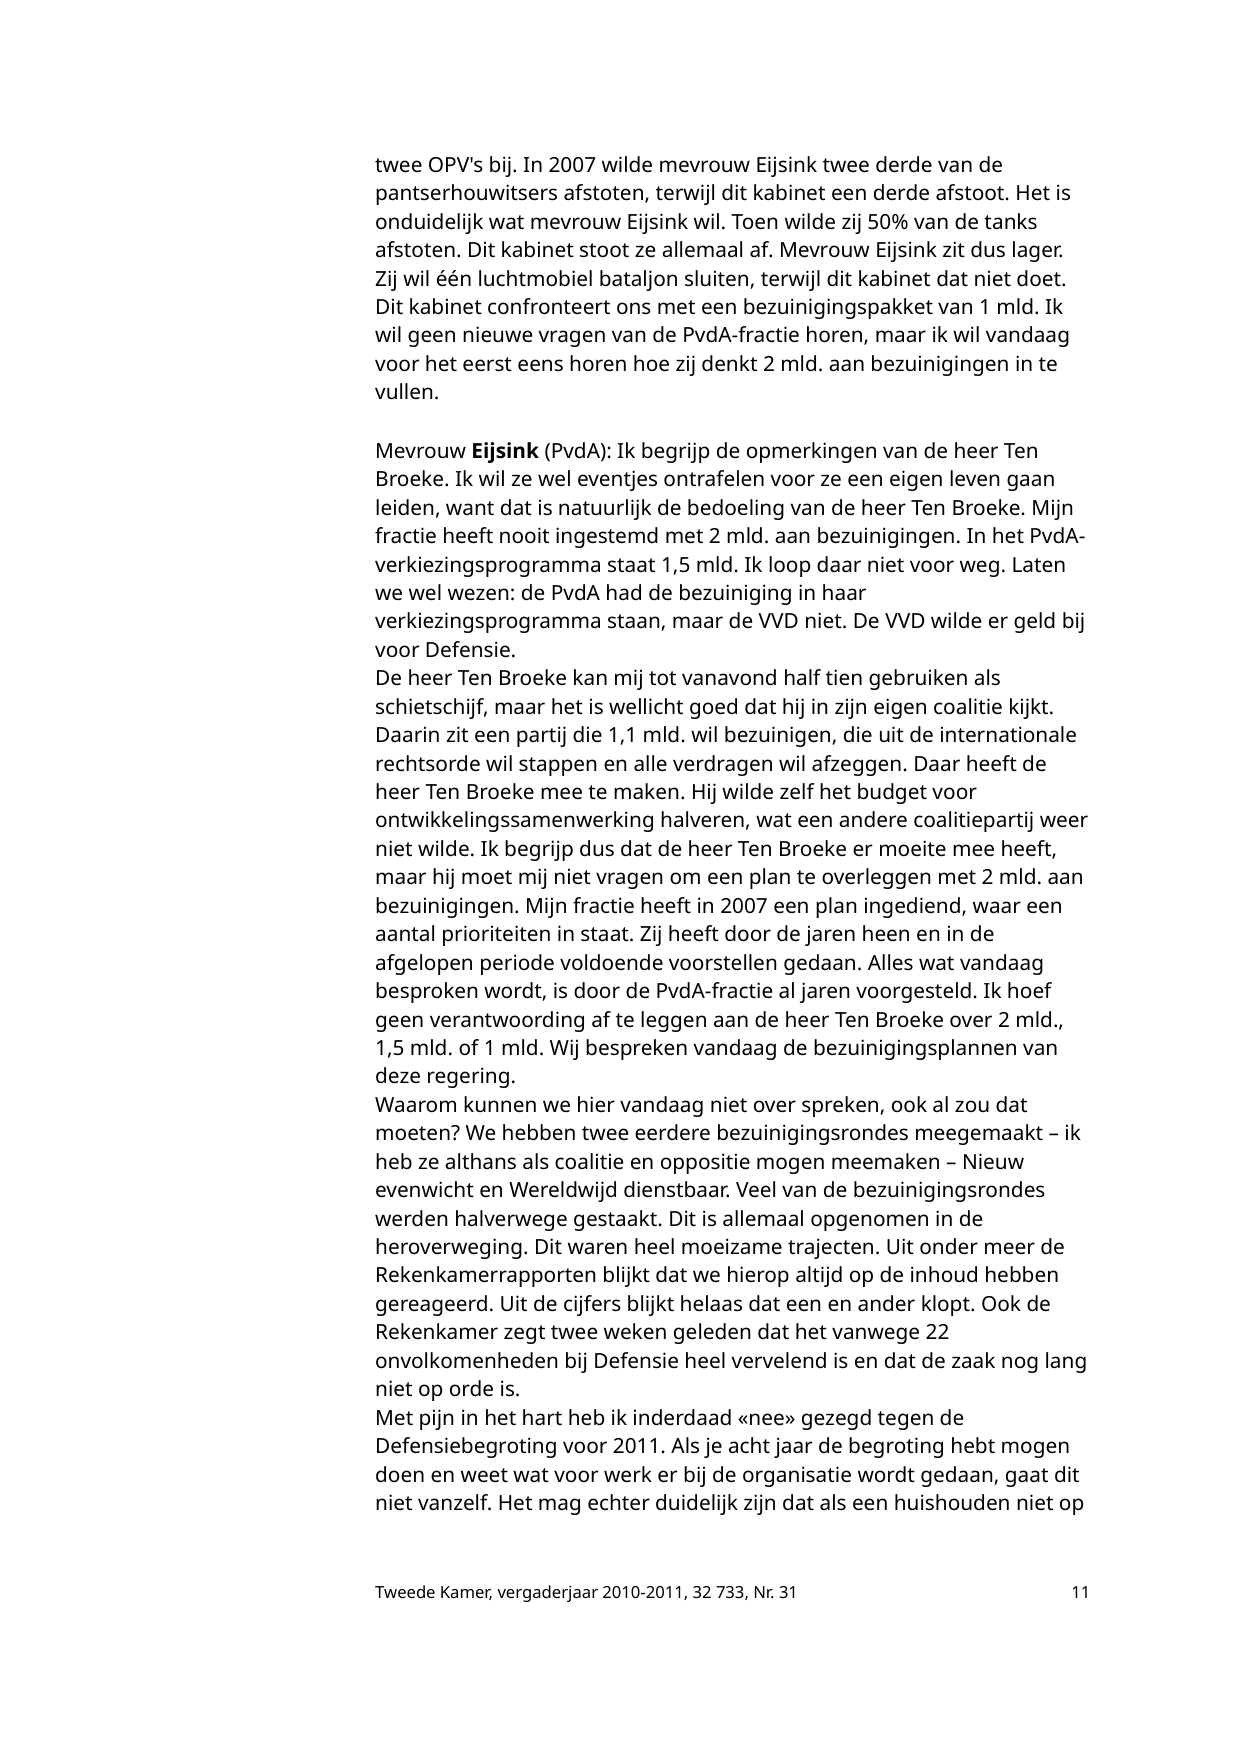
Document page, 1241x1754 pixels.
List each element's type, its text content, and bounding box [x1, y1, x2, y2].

text twee OPV's bij. In 2007 wilde mevrouw Eijsink twee derde van de pantserhouwitsers afstoten, terwijl dit kabinet een derde afstoot. Het is onduidelijk wat mevrouw Eijsink wil. Toen wilde zij 50% van de tanks afstoten. Dit kabinet stoot ze allemaal af. Mevrouw Eijsink zit dus lager. Zij wil één luchtmobiel bataljon sluiten, terwijl dit kabinet dat niet doet. Dit kabinet confronteert ons met een bezuinigingspakket van 1 mld. Ik wil geen nieuwe vragen van de PvdA-fractie horen, maar ik wil vandaag voor het eerst eens horen hoe zij denkt 2 mld. aan bezuinigingen in te vullen. [375, 150, 1090, 406]
text Waarom kunnen we hier vandaag niet over spreken, ook al zou dat moeten? We hebben twee eerdere bezuinigingsrondes meegemaakt – ik heb ze althans als coalitie en oppositie mogen meemaken – Nieuw evenwicht en Wereldwijd dienstbaar. Veel van de bezuinigingsrondes werden halverwege gestaakt. Dit is allemaal opgenomen in de heroverweging. Dit waren heel moeizame trajecten. Uit onder meer de Rekenkamerrapporten blijkt dat we hierop altijd op de inhoud hebben gereageerd. Uit de cijfers blijkt helaas dat een en ander klopt. Ook de Rekenkamer zegt twee weken geleden dat het vanwege 22 onvolkomenheden bij Defensie heel vervelend is en dat de zaak nog lang niet op orde is. [375, 1090, 1090, 1403]
text Mevrouw Eijsink (PvdA): Ik begrijp de opmerkingen van de heer Ten Broeke. Ik wil ze wel eventjes ontrafelen voor ze een eigen leven gaan leiden, want dat is natuurlijk de bedoeling van de heer Ten Broeke. Mijn fractie heeft nooit ingestemd met 2 mld. aan bezuinigingen. In het PvdA-verkiezingsprogramma staat 1,5 mld. Ik loop daar niet voor weg. Laten we wel wezen: de PvdA had de bezuiniging in haar verkiezingsprogramma staan, maar de VVD niet. De VVD wilde er geld bij voor Defensie. [375, 436, 1090, 663]
text Met pijn in het hart heb ik inderdaad «nee» gezegd tegen de Defensiebegroting voor 2011. Als je acht jaar de begroting hebt mogen doen en weet wat voor werk er bij de organisatie wordt gedaan, gaat dit niet vanzelf. Het mag echter duidelijk zijn dat als een huishouden niet op [375, 1403, 1090, 1517]
text De heer Ten Broeke kan mij tot vanavond half tien gebruiken als schietschijf, maar het is wellicht goed dat hij in zijn eigen coalitie kijkt. Daarin zit een partij die 1,1 mld. wil bezuinigen, die uit de internationale rechtsorde wil stappen en alle verdragen wil afzeggen. Daar heeft de heer Ten Broeke mee te maken. Hij wilde zelf het budget voor ontwikkelingssamenwerking halveren, wat een andere coalitiepartij weer niet wilde. Ik begrijp dus dat de heer Ten Broeke er moeite mee heeft, maar hij moet mij niet vragen om een plan te overleggen met 2 mld. aan bezuinigingen. Mijn fractie heeft in 2007 een plan ingediend, waar een aantal prioriteiten in staat. Zij heeft door de jaren heen en in de afgelopen periode voldoende voorstellen gedaan. Alles wat vandaag besproken wordt, is door de PvdA-fractie al jaren voorgesteld. Ik hoef geen verantwoording af te leggen aan de heer Ten Broeke over 2 mld., 1,5 mld. of 1 mld. Wij bespreken vandaag de bezuinigingsplannen van deze regering. [375, 663, 1090, 1090]
